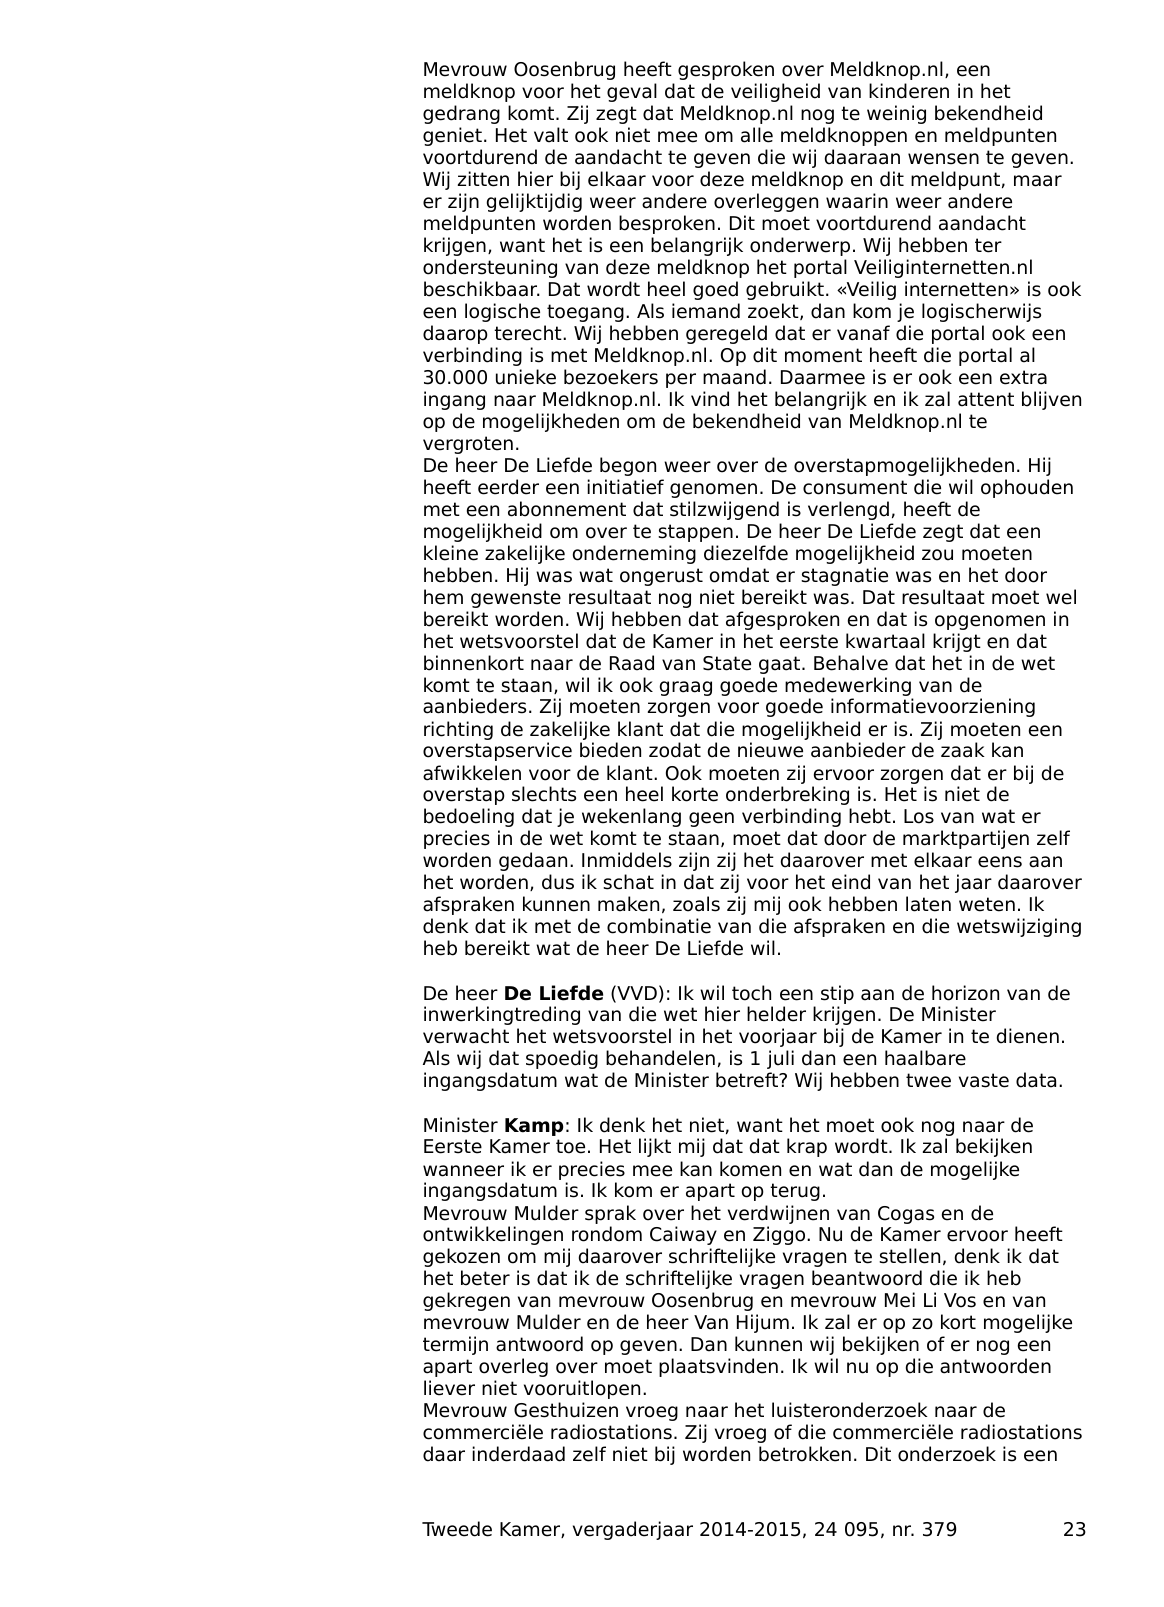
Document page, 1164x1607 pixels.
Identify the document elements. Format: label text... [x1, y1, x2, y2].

text Mevrouw Mulder sprak over het verdwijnen van Cogas en de ontwikkelingen rondom Caiway en Ziggo. Nu de Kamer ervoor heeft gekozen om mij daarover schriftelijke vragen te stellen, denk ik dat het beter is dat ik de schriftelijke vragen beantwoord die ik heb gekregen van mevrouw Oosenbrug en mevrouw Mei Li Vos en van mevrouw Mulder en de heer Van Hijum. Ik zal er op zo kort mogelijke termijn antwoord op geven. Dan kunnen wij bekijken of er nog een apart overleg over moet plaatsvinden. Ik wil nu op die antwoorden liever niet vooruitlopen. [422, 1202, 1087, 1400]
text Minister Kamp: Ik denk het niet, want het moet ook nog naar de Eerste Kamer toe. Het lijkt mij dat dat krap wordt. Ik zal bekijken wanneer ik er precies mee kan komen en wat dan de mogelijke ingangsdatum is. Ik kom er apart op terug. [422, 1114, 1087, 1202]
text De heer De Liefde (VVD): Ik wil toch een stip aan de horizon van de inwerkingtreding van die wet hier helder krijgen. De Minister verwacht het wetsvoorstel in het voorjaar bij de Kamer in te dienen. Als wij dat spoedig behandelen, is 1 juli dan een haalbare ingangsdatum wat de Minister betreft? Wij hebben twee vaste data. [422, 982, 1087, 1092]
text De heer De Liefde begon weer over de overstapmogelijkheden. Hij heeft eerder een initiatief genomen. De consument die wil ophouden met een abonnement dat stilzwijgend is verlengd, heeft de mogelijkheid om over te stappen. De heer De Liefde zegt dat een kleine zakelijke onderneming diezelfde mogelijkheid zou moeten hebben. Hij was wat ongerust omdat er stagnatie was en het door hem gewenste resultaat nog niet bereikt was. Dat resultaat moet wel bereikt worden. Wij hebben dat afgesproken en dat is opgenomen in het wetsvoorstel dat de Kamer in het eerste kwartaal krijgt en dat binnenkort naar de Raad van State gaat. Behalve dat het in de wet komt te staan, wil ik ook graag goede medewerking van de aanbieders. Zij moeten zorgen voor goede informatievoorziening richting de zakelijke klant dat die mogelijkheid er is. Zij moeten een overstapservice bieden zodat de nieuwe aanbieder de zaak kan afwikkelen voor de klant. Ook moeten zij ervoor zorgen dat er bij de overstap slechts een heel korte onderbreking is. Het is niet de bedoeling dat je wekenlang geen verbinding hebt. Los van wat er precies in de wet komt te staan, moet dat door de marktpartijen zelf worden gedaan. Inmiddels zijn zij het daarover met elkaar eens aan het worden, dus ik schat in dat zij voor het eind van het jaar daarover afspraken kunnen maken, zoals zij mij ook hebben laten weten. Ik denk dat ik met de combinatie van die afspraken en die wetswijziging heb bereikt wat de heer De Liefde wil. [422, 455, 1087, 960]
text Mevrouw Oosenbrug heeft gesproken over Meldknop.nl, een meldknop voor het geval dat de veiligheid van kinderen in het gedrang komt. Zij zegt dat Meldknop.nl nog te weinig bekendheid geniet. Het valt ook niet mee om alle meldknoppen en meldpunten voortdurend de aandacht te geven die wij daaraan wensen te geven. Wij zitten hier bij elkaar voor deze meldknop en dit meldpunt, maar er zijn gelijktijdig weer andere overleggen waarin weer andere meldpunten worden besproken. Dit moet voortdurend aandacht krijgen, want het is een belangrijk onderwerp. Wij hebben ter ondersteuning van deze meldknop het portal Veiliginternetten.nl beschikbaar. Dat wordt heel goed gebruikt. «Veilig internetten» is ook een logische toegang. Als iemand zoekt, dan kom je logischerwijs daarop terecht. Wij hebben geregeld dat er vanaf die portal ook een verbinding is met Meldknop.nl. Op dit moment heeft die portal al 30.000 unieke bezoekers per maand. Daarmee is er ook een extra ingang naar Meldknop.nl. Ik vind het belangrijk en ik zal attent blijven op de mogelijkheden om de bekendheid van Meldknop.nl te vergroten. [422, 59, 1087, 455]
text Mevrouw Gesthuizen vroeg naar het luisteronderzoek naar de commerciële radiostations. Zij vroeg of die commerciële radiostations daar inderdaad zelf niet bij worden betrokken. Dit onderzoek is een [422, 1400, 1087, 1466]
